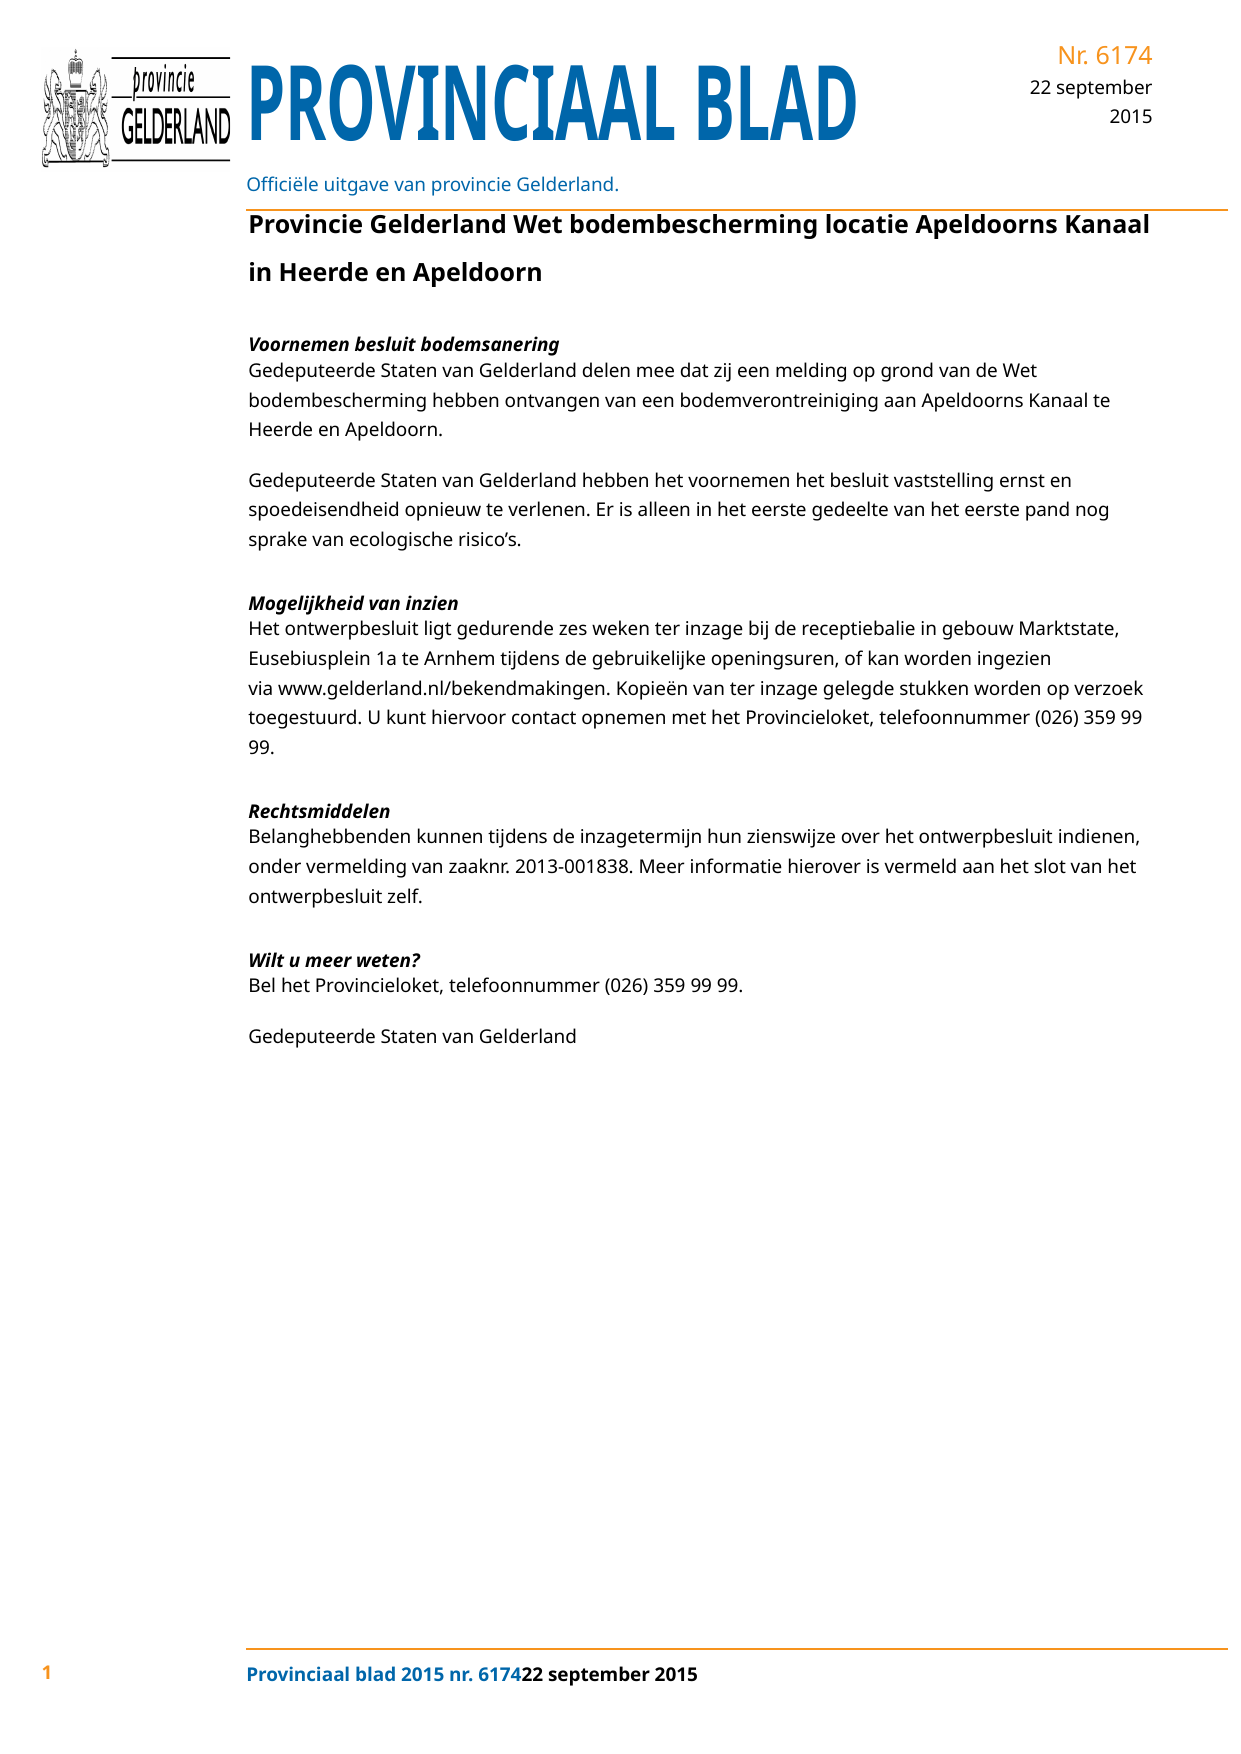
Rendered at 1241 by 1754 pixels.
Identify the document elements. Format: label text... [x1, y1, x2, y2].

text Mogelijkheid van inzien [248, 590, 1152, 616]
text Provincie Gelderland Wet bodembescherming locatie Apeldoorns Kanaal in Heerde en Apeldoorn [248, 211, 1152, 288]
text Bel het Provincieloket, telefoonnummer (026) 359 99 99. [248, 972, 1152, 998]
text Rechtsmiddelen [248, 798, 1152, 824]
text Voornemen besluit bodemsanering [248, 331, 1152, 357]
picture [41, 47, 231, 172]
text Wilt u meer weten? [248, 947, 1152, 972]
text Gedeputeerde Staten van Gelderland hebben het voornemen het besluit vaststelling ernst en spoedeisendheid opnieuw te verlenen. Er is alleen in het eerste gedeelte van het eerste pand nog sprake van ecologische risico’s. [248, 467, 1152, 552]
text Het ontwerpbesluit ligt gedurende zes weken ter inzage bij de receptiebalie in gebouw Marktstate, Eusebiusplein 1a te Arnhem tijdens de gebruikelijke openingsuren, of kan worden ingezien via www.gelderland.nl/bekendmakingen. Kopieën van ter inzage gelegde stukken worden op verzoek toegestuurd. U kunt hiervoor contact opnemen met het Provincieloket, telefoonnummer (026) 359 99 99. [248, 616, 1152, 760]
text Gedeputeerde Staten van Gelderland [248, 1023, 1152, 1049]
text Belanghebbenden kunnen tijdens de inzagetermijn hun zienswijze over het ontwerpbesluit indienen, onder vermelding van zaaknr. 2013-001838. Meer informatie hierover is vermeld aan het slot van het ontwerpbesluit zelf. [248, 824, 1152, 908]
text Gedeputeerde Staten van Gelderland delen mee dat zij een melding op grond van de Wet bodembescherming hebben ontvangen van een bodemverontreiniging aan Apeldoorns Kanaal te Heerde en Apeldoorn. [248, 357, 1152, 442]
